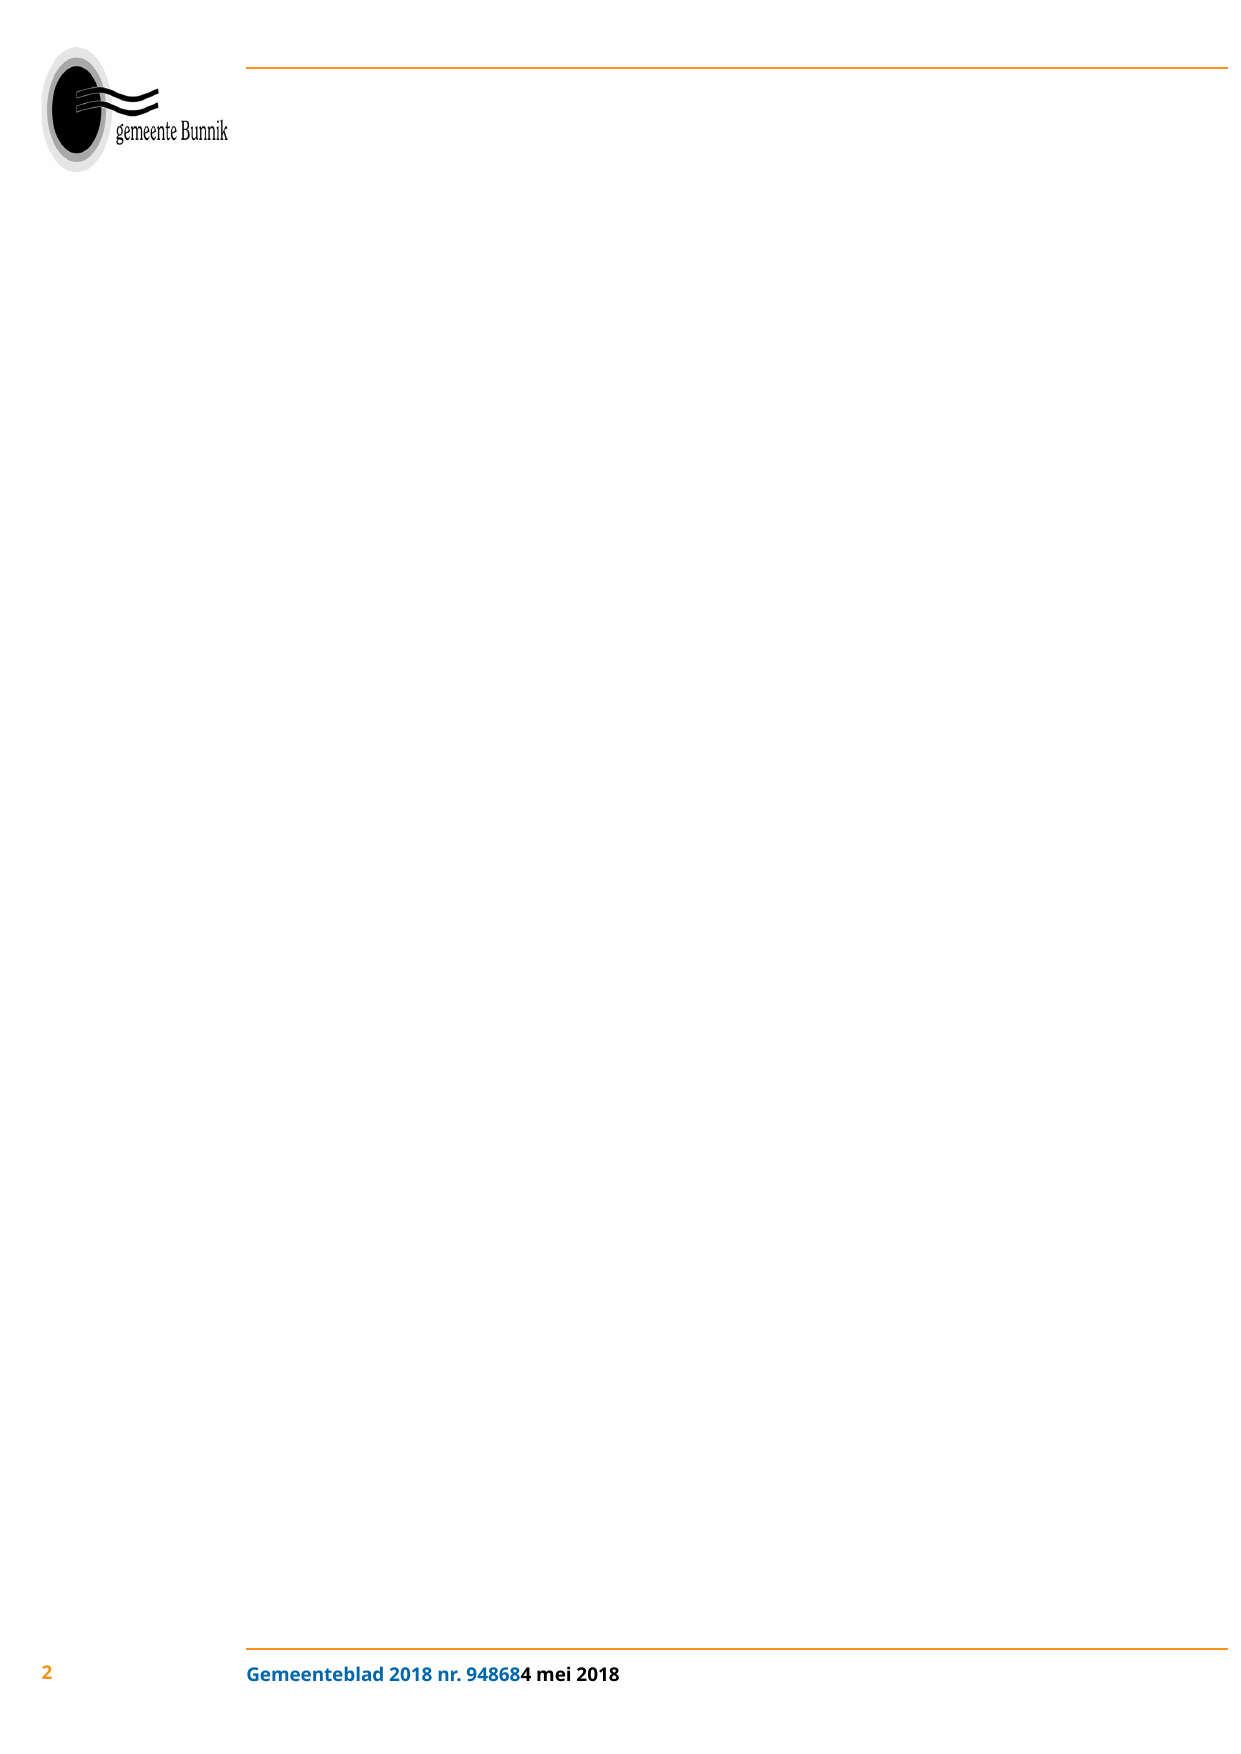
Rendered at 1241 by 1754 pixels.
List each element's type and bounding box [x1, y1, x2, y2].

picture [41, 47, 231, 172]
